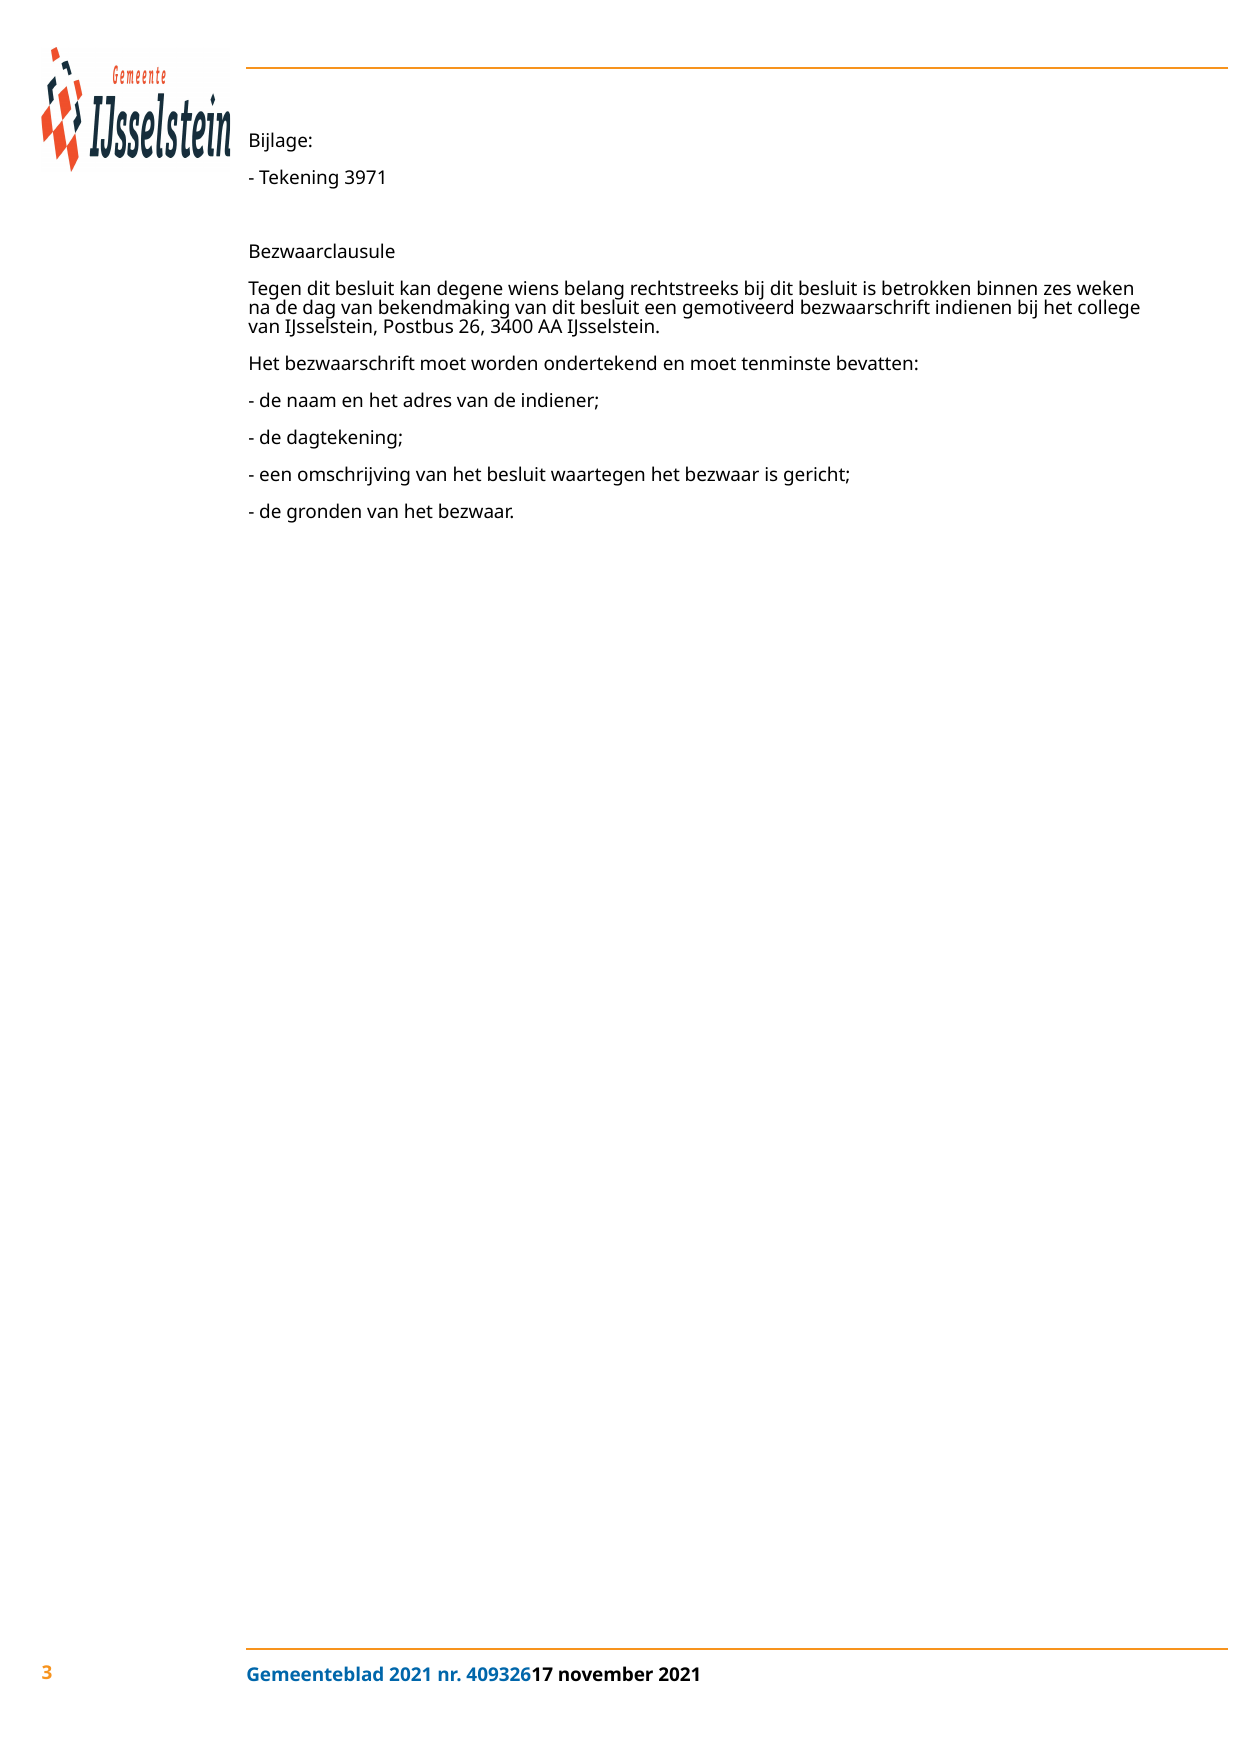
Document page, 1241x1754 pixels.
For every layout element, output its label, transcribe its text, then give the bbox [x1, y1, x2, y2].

text - de dagtekening; [248, 429, 1152, 448]
text - de naam en het adres van de indiener; [248, 392, 1152, 411]
text Bijlage: [248, 132, 1152, 151]
text Tegen dit besluit kan degene wiens belang rechtstreeks bij dit besluit is betrokken binnen zes weken na de dag van bekendmaking van dit besluit een gemotiveerd bezwaarschrift indienen bij het college van IJsselstein, Postbus 26, 3400 AA IJsselstein. [248, 280, 1152, 337]
text Het bezwaarschrift moet worden ondertekend en moet tenminste bevatten: [248, 355, 1152, 374]
text - Tekening 3971 [248, 169, 1152, 188]
picture [41, 47, 231, 172]
text - de gronden van het bezwaar. [248, 503, 1152, 522]
text - een omschrijving van het besluit waartegen het bezwaar is gericht; [248, 466, 1152, 485]
text Bezwaarclausule [248, 243, 1152, 262]
